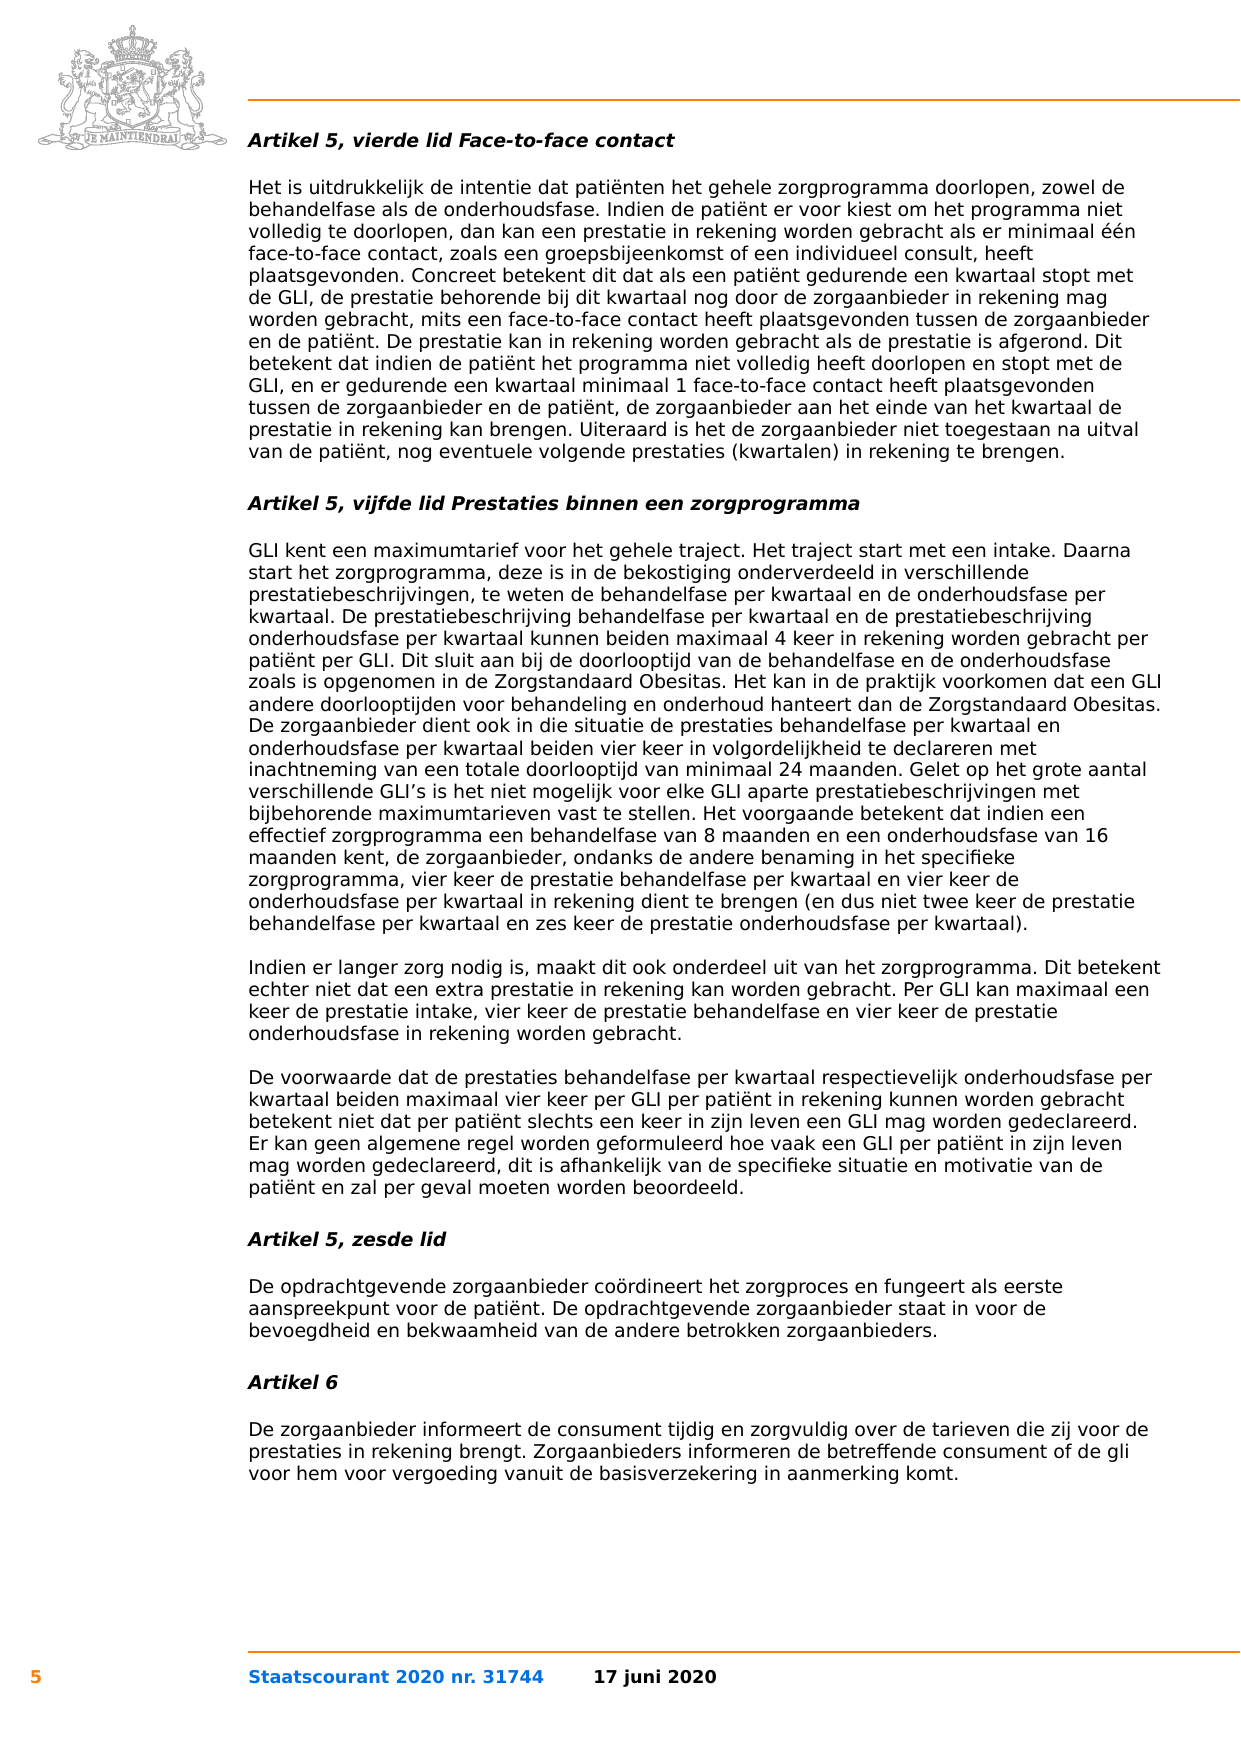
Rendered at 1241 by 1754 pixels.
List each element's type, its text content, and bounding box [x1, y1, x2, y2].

subtitle Artikel 5, vierde lid Face-to-face contact [248, 130, 1163, 152]
text De zorgaanbieder informeert de consument tijdig en zorgvuldig over de tarieven die zij voor de prestaties in rekening brengt. Zorgaanbieders informeren de betreffende consument of de gli voor hem voor vergoeding vanuit de basisverzekering in aanmerking komt. [248, 1419, 1163, 1484]
text GLI kent een maximumtarief voor het gehele traject. Het traject start met een intake. Daarna start het zorgprogramma, deze is in de bekostiging onderverdeeld in verschillende prestatiebeschrijvingen, te weten de behandelfase per kwartaal en de onderhoudsfase per kwartaal. De prestatiebeschrijving behandelfase per kwartaal en de prestatiebeschrijving onderhoudsfase per kwartaal kunnen beiden maximaal 4 keer in rekening worden gebracht per patiënt per GLI. Dit sluit aan bij de doorlooptijd van de behandelfase en de onderhoudsfase zoals is opgenomen in de Zorgstandaard Obesitas. Het kan in de praktijk voorkomen dat een GLI andere doorlooptijden voor behandeling en onderhoud hanteert dan de Zorgstandaard Obesitas. De zorgaanbieder dient ook in die situatie de prestaties behandelfase per kwartaal en onderhoudsfase per kwartaal beiden vier keer in volgordelijkheid te declareren met inachtneming van een totale doorlooptijd van minimaal 24 maanden. Gelet op het grote aantal verschillende GLI’s is het niet mogelijk voor elke GLI aparte prestatiebeschrijvingen met bijbehorende maximumtarieven vast te stellen. Het voorgaande betekent dat indien een effectief zorgprogramma een behandelfase van 8 maanden en een onderhoudsfase van 16 maanden kent, de zorgaanbieder, ondanks de andere benaming in het specifieke zorgprogramma, vier keer de prestatie behandelfase per kwartaal en vier keer de onderhoudsfase per kwartaal in rekening dient te brengen (en dus niet twee keer de prestatie behandelfase per kwartaal en zes keer de prestatie onderhoudsfase per kwartaal). [248, 539, 1163, 935]
subtitle Artikel 5, zesde lid [248, 1229, 1163, 1251]
subtitle Artikel 5, vijfde lid Prestaties binnen een zorgprogramma [248, 493, 1163, 514]
text De opdrachtgevende zorgaanbieder coördineert het zorgproces en fungeert als eerste aanspreekpunt voor de patiënt. De opdrachtgevende zorgaanbieder staat in voor de bevoegdheid en bekwaamheid van de andere betrokken zorgaanbieders. [248, 1276, 1163, 1342]
subtitle Artikel 6 [248, 1372, 1163, 1394]
text De voorwaarde dat de prestaties behandelfase per kwartaal respectievelijk onderhoudsfase per kwartaal beiden maximaal vier keer per GLI per patiënt in rekening kunnen worden gebracht betekent niet dat per patiënt slechts een keer in zijn leven een GLI mag worden gedeclareerd. Er kan geen algemene regel worden geformuleerd hoe vaak een GLI per patiënt in zijn leven mag worden gedeclareerd, dit is afhankelijk van de specifieke situatie en motivatie van de patiënt en zal per geval moeten worden beoordeeld. [248, 1067, 1163, 1199]
text Het is uitdrukkelijk de intentie dat patiënten het gehele zorgprogramma doorlopen, zowel de behandelfase als de onderhoudsfase. Indien de patiënt er voor kiest om het programma niet volledig te doorlopen, dan kan een prestatie in rekening worden gebracht als er minimaal één face-to-face contact, zoals een groepsbijeenkomst of een individueel consult, heeft plaatsgevonden. Concreet betekent dit dat als een patiënt gedurende een kwartaal stopt met de GLI, de prestatie behorende bij dit kwartaal nog door de zorgaanbieder in rekening mag worden gebracht, mits een face-to-face contact heeft plaatsgevonden tussen de zorgaanbieder en de patiënt. De prestatie kan in rekening worden gebracht als de prestatie is afgerond. Dit betekent dat indien de patiënt het programma niet volledig heeft doorlopen en stopt met de GLI, en er gedurende een kwartaal minimaal 1 face-to-face contact heeft plaatsgevonden tussen de zorgaanbieder en de patiënt, de zorgaanbieder aan het einde van het kwartaal de prestatie in rekening kan brengen. Uiteraard is het de zorgaanbieder niet toegestaan na uitval van de patiënt, nog eventuele volgende prestaties (kwartalen) in rekening te brengen. [248, 177, 1163, 463]
text Indien er langer zorg nodig is, maakt dit ook onderdeel uit van het zorgprogramma. Dit betekent echter niet dat een extra prestatie in rekening kan worden gebracht. Per GLI kan maximaal een keer de prestatie intake, vier keer de prestatie behandelfase en vier keer de prestatie onderhoudsfase in rekening worden gebracht. [248, 957, 1163, 1045]
picture [38, 25, 227, 150]
